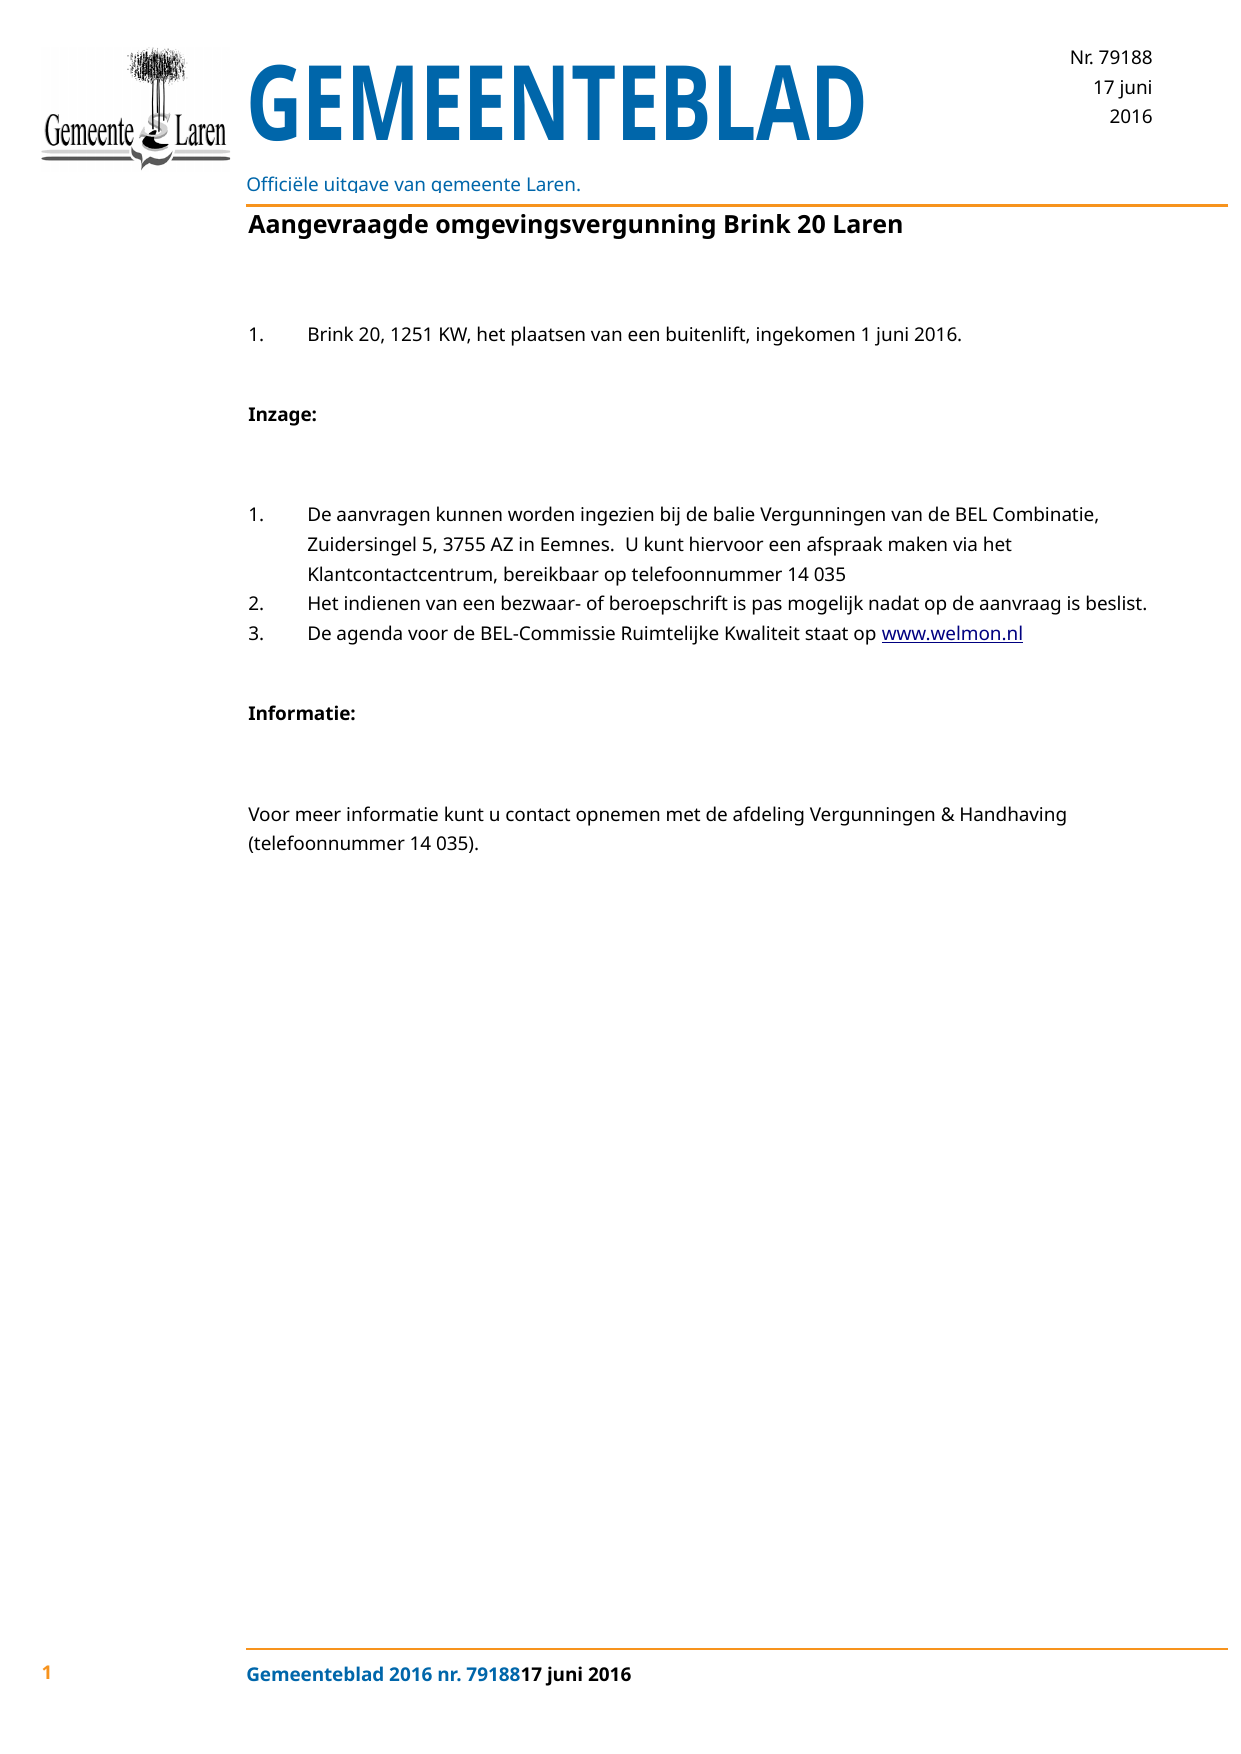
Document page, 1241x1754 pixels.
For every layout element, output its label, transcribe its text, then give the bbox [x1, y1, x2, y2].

text Voor meer informatie kunt u contact opnemen met de afdeling Vergunningen & Handhaving (telefoonnummer 14 035). [248, 801, 1152, 856]
text Aangevraagde omgevingsvergunning Brink 20 Laren [248, 207, 1152, 241]
text Inzage: [248, 401, 1152, 426]
list De agenda voor de BEL-Commissie Ruimtelijke Kwaliteit staat op www.welmon.nl [248, 620, 1152, 646]
picture [41, 47, 231, 172]
list De aanvragen kunnen worden ingezien bij de balie Vergunningen van de BEL Combinatie, Zuidersingel 5, 3755 AZ in Eemnes. U kunt hiervoor een afspraak maken via het Klantcontactcentrum, bereikbaar op telefoonnummer 14 035 [248, 502, 1152, 586]
text Informatie: [248, 700, 1152, 726]
list Brink 20, 1251 KW, het plaatsen van een buitenlift, ingekomen 1 juni 2016. [248, 321, 1152, 346]
list Het indienen van een bezwaar- of beroepschrift is pas mogelijk nadat op de aanvraag is beslist. [248, 590, 1152, 616]
